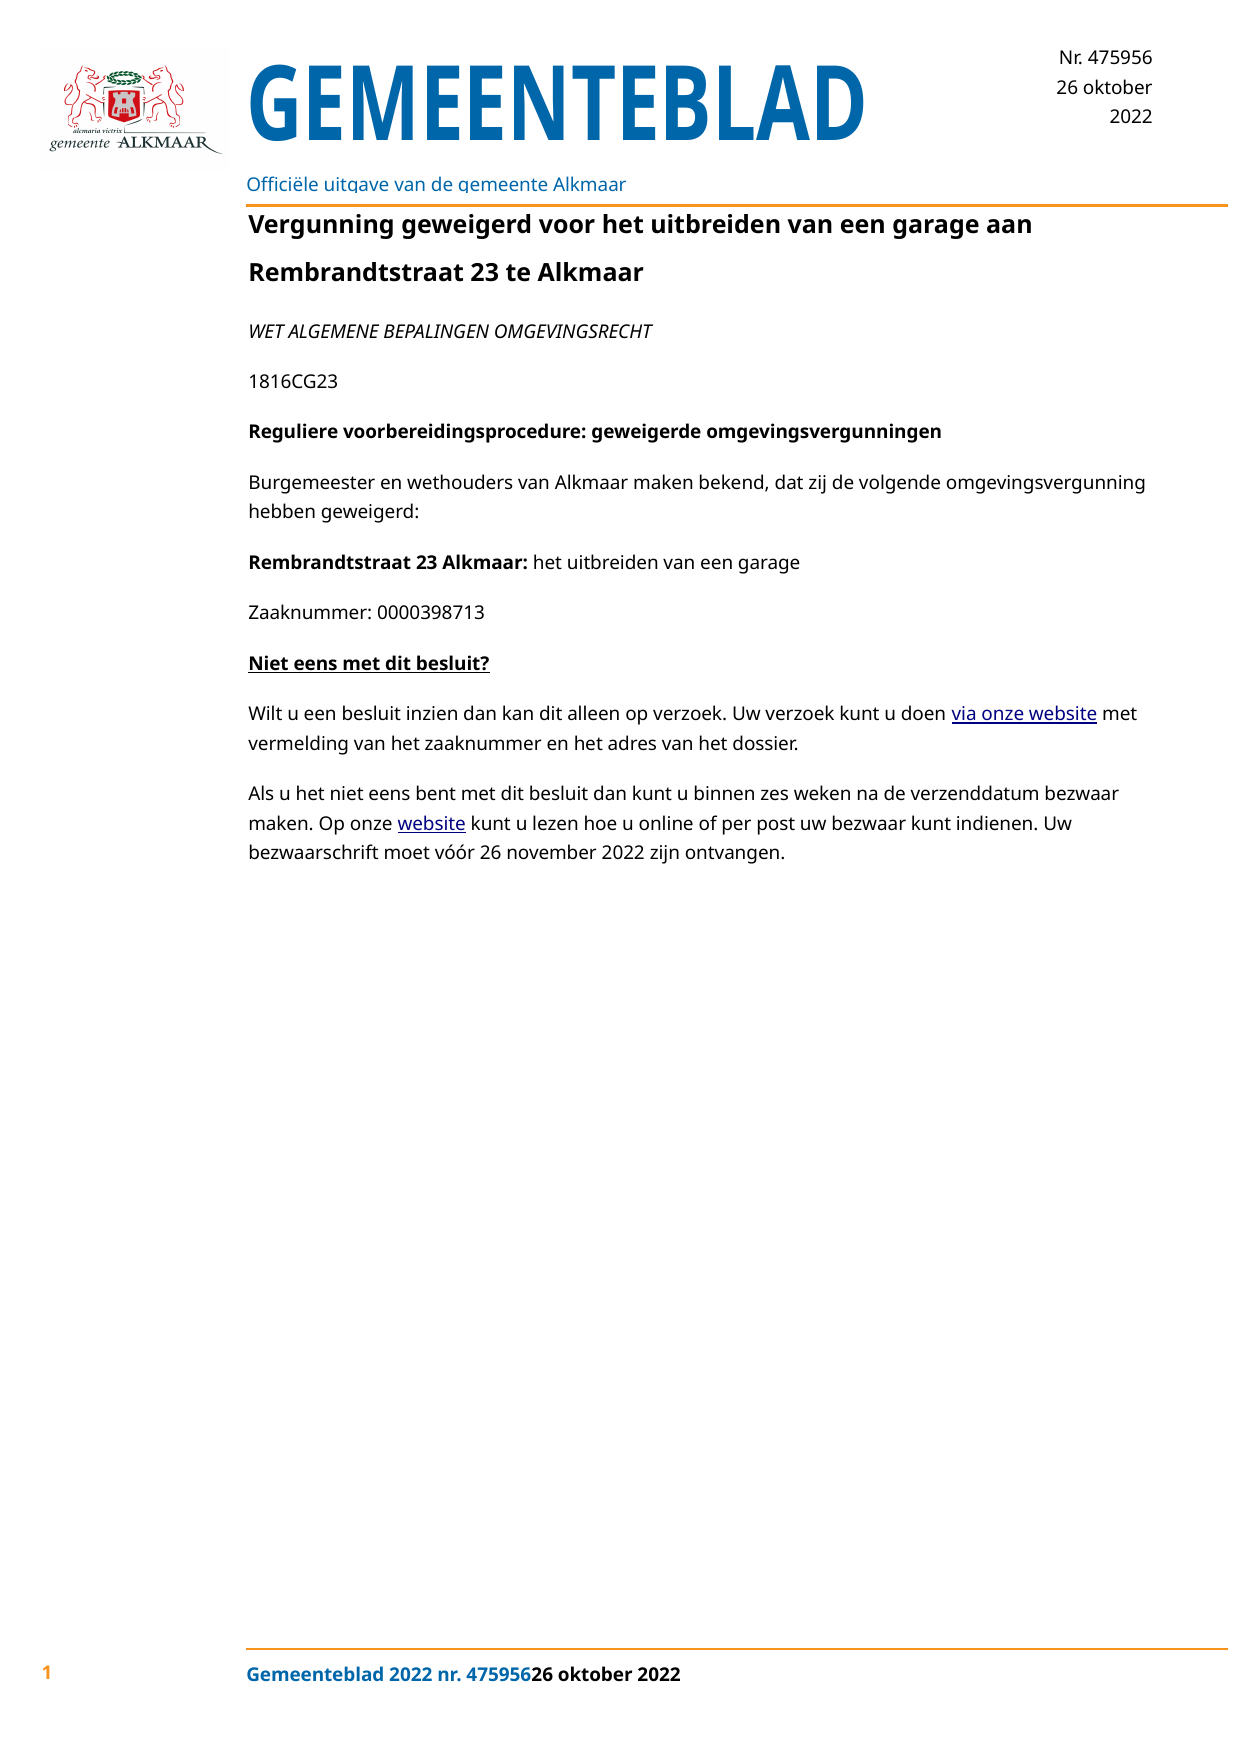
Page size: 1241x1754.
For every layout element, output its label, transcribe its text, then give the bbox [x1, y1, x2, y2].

text Reguliere voorbereidingsprocedure: geweigerde omgevingsvergunningen [248, 419, 1152, 444]
text Burgemeester en wethouders van Alkmaar maken bekend, dat zij de volgende omgevingsvergunning hebben geweigerd: [248, 469, 1152, 524]
text Als u het niet eens bent met dit besluit dan kunt u binnen zes weken na de verzenddatum bezwaar maken. Op onze website kunt u lezen hoe u online of per post uw bezwaar kunt indienen. Uw bezwaarschrift moet vóór 26 november 2022 zijn ontvangen. [248, 780, 1152, 865]
text 1816CG23 [248, 368, 1152, 394]
text WET ALGEMENE BEPALINGEN OMGEVINGSRECHT [248, 318, 1152, 344]
text Wilt u een besluit inzien dan kan dit alleen op verzoek. Uw verzoek kunt u doen via onze website met vermelding van het zaaknummer en het adres van het dossier. [248, 700, 1152, 756]
picture [41, 47, 231, 172]
text Zaaknummer: 0000398713 [248, 599, 1152, 625]
text Rembrandtstraat 23 Alkmaar: het uitbreiden van een garage [248, 549, 1152, 575]
text Vergunning geweigerd voor het uitbreiden van een garage aan Rembrandtstraat 23 te Alkmaar [248, 207, 1152, 288]
text Niet eens met dit besluit? [248, 650, 1152, 676]
